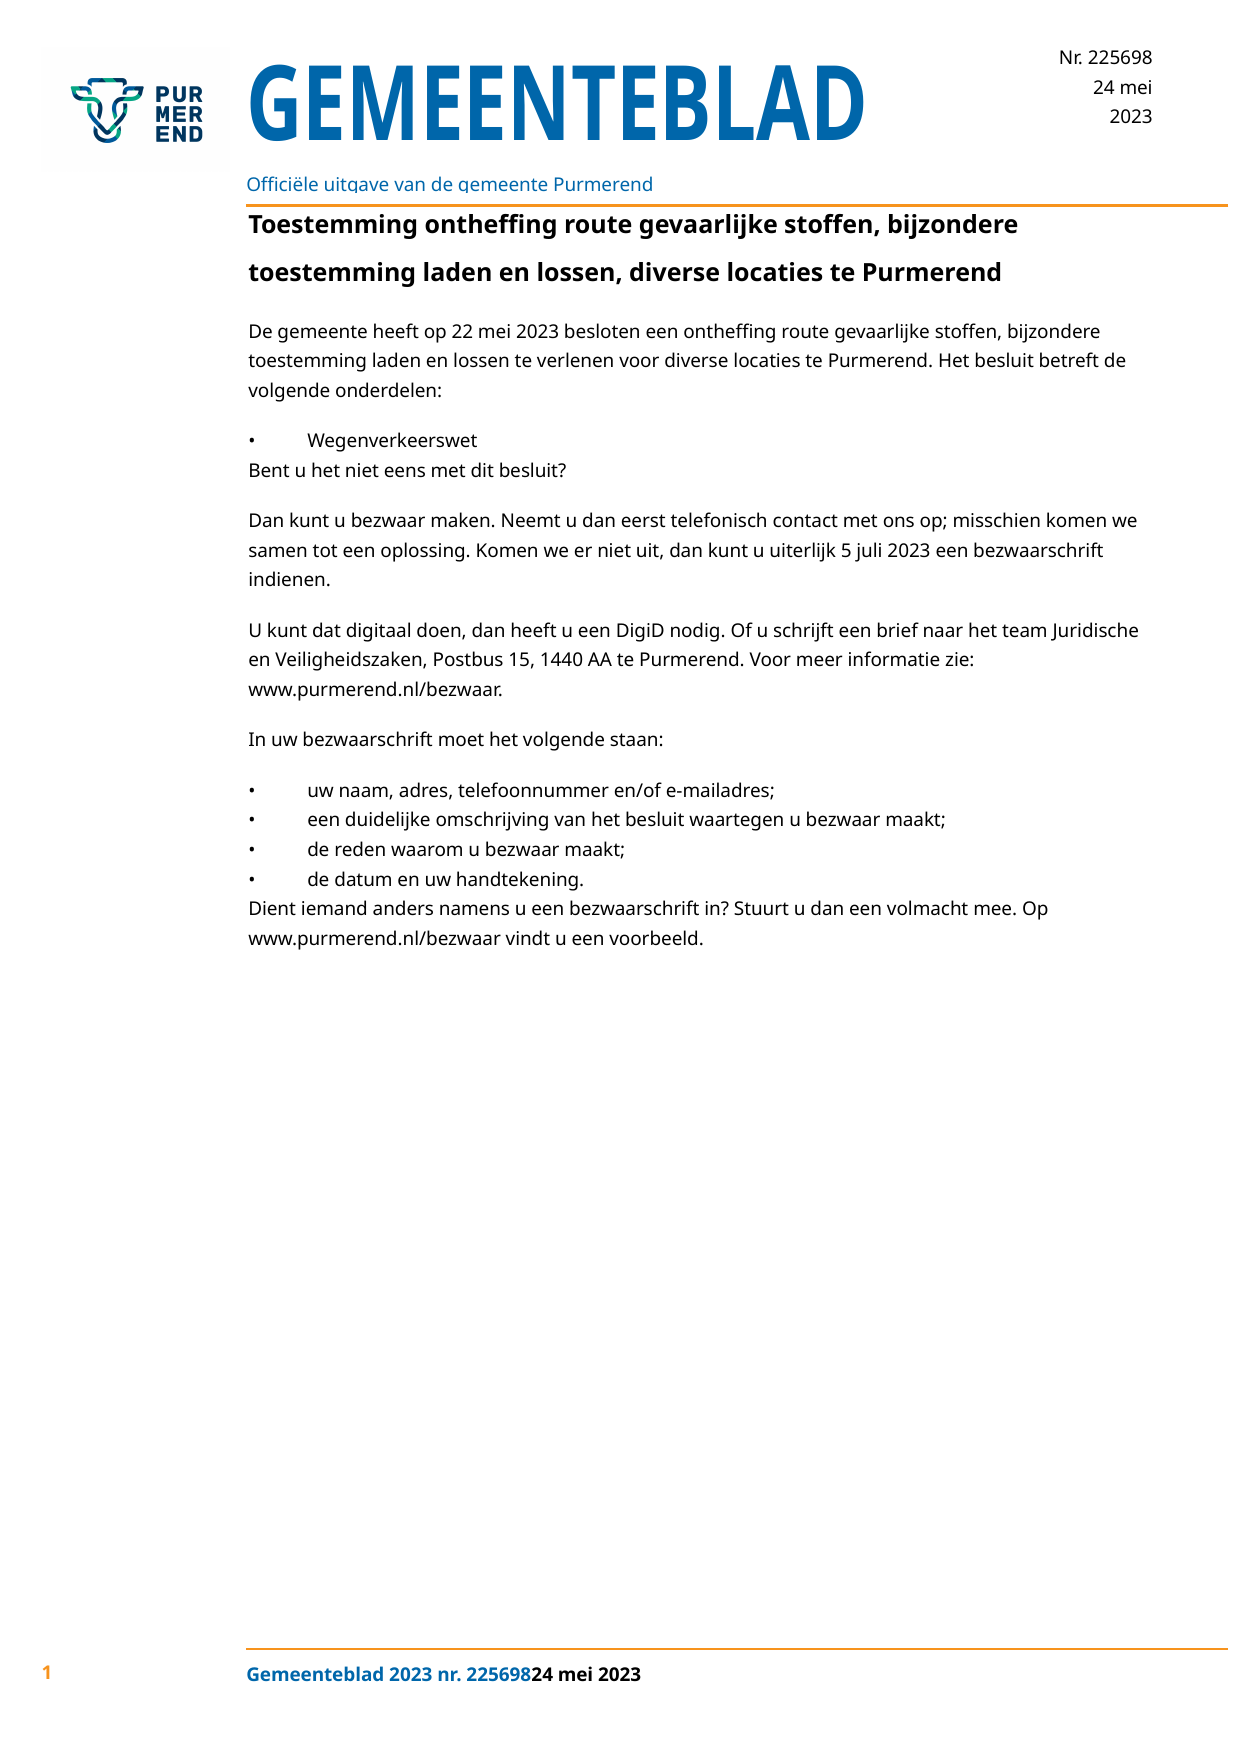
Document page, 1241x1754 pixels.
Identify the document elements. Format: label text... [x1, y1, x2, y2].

picture [41, 47, 231, 172]
text Dient iemand anders namens u een bezwaarschrift in? Stuurt u dan een volmacht mee. Op www.purmerend.nl/bezwaar vindt u een voorbeeld. [248, 895, 1152, 951]
list uw naam, adres, telefoonnummer en/of e-mailadres; [248, 777, 1152, 803]
list Wegenverkeerswet [248, 427, 1152, 453]
list de datum en uw handtekening. [248, 866, 1152, 892]
text Toestemming ontheffing route gevaarlijke stoffen, bijzondere toestemming laden en lossen, diverse locaties te Purmerend [248, 207, 1152, 288]
text In uw bezwaarschrift moet het volgende staan: [248, 727, 1152, 752]
text Dan kunt u bezwaar maken. Neemt u dan eerst telefonisch contact met ons op; misschien komen we samen tot een oplossing. Komen we er niet uit, dan kunt u uiterlijk 5 juli 2023 een bezwaarschrift indienen. [248, 507, 1152, 592]
list de reden waarom u bezwaar maakt; [248, 836, 1152, 862]
text Bent u het niet eens met dit besluit? [248, 457, 1152, 483]
text De gemeente heeft op 22 mei 2023 besloten een ontheffing route gevaarlijke stoffen, bijzondere toestemming laden en lossen te verlenen voor diverse locaties te Purmerend. Het besluit betreft de volgende onderdelen: [248, 318, 1152, 403]
list een duidelijke omschrijving van het besluit waartegen u bezwaar maakt; [248, 807, 1152, 832]
text U kunt dat digitaal doen, dan heeft u een DigiD nodig. Of u schrijft een brief naar het team Juridische en Veiligheidszaken, Postbus 15, 1440 AA te Purmerend. Voor meer informatie zie: www.purmerend.nl/bezwaar. [248, 617, 1152, 702]
